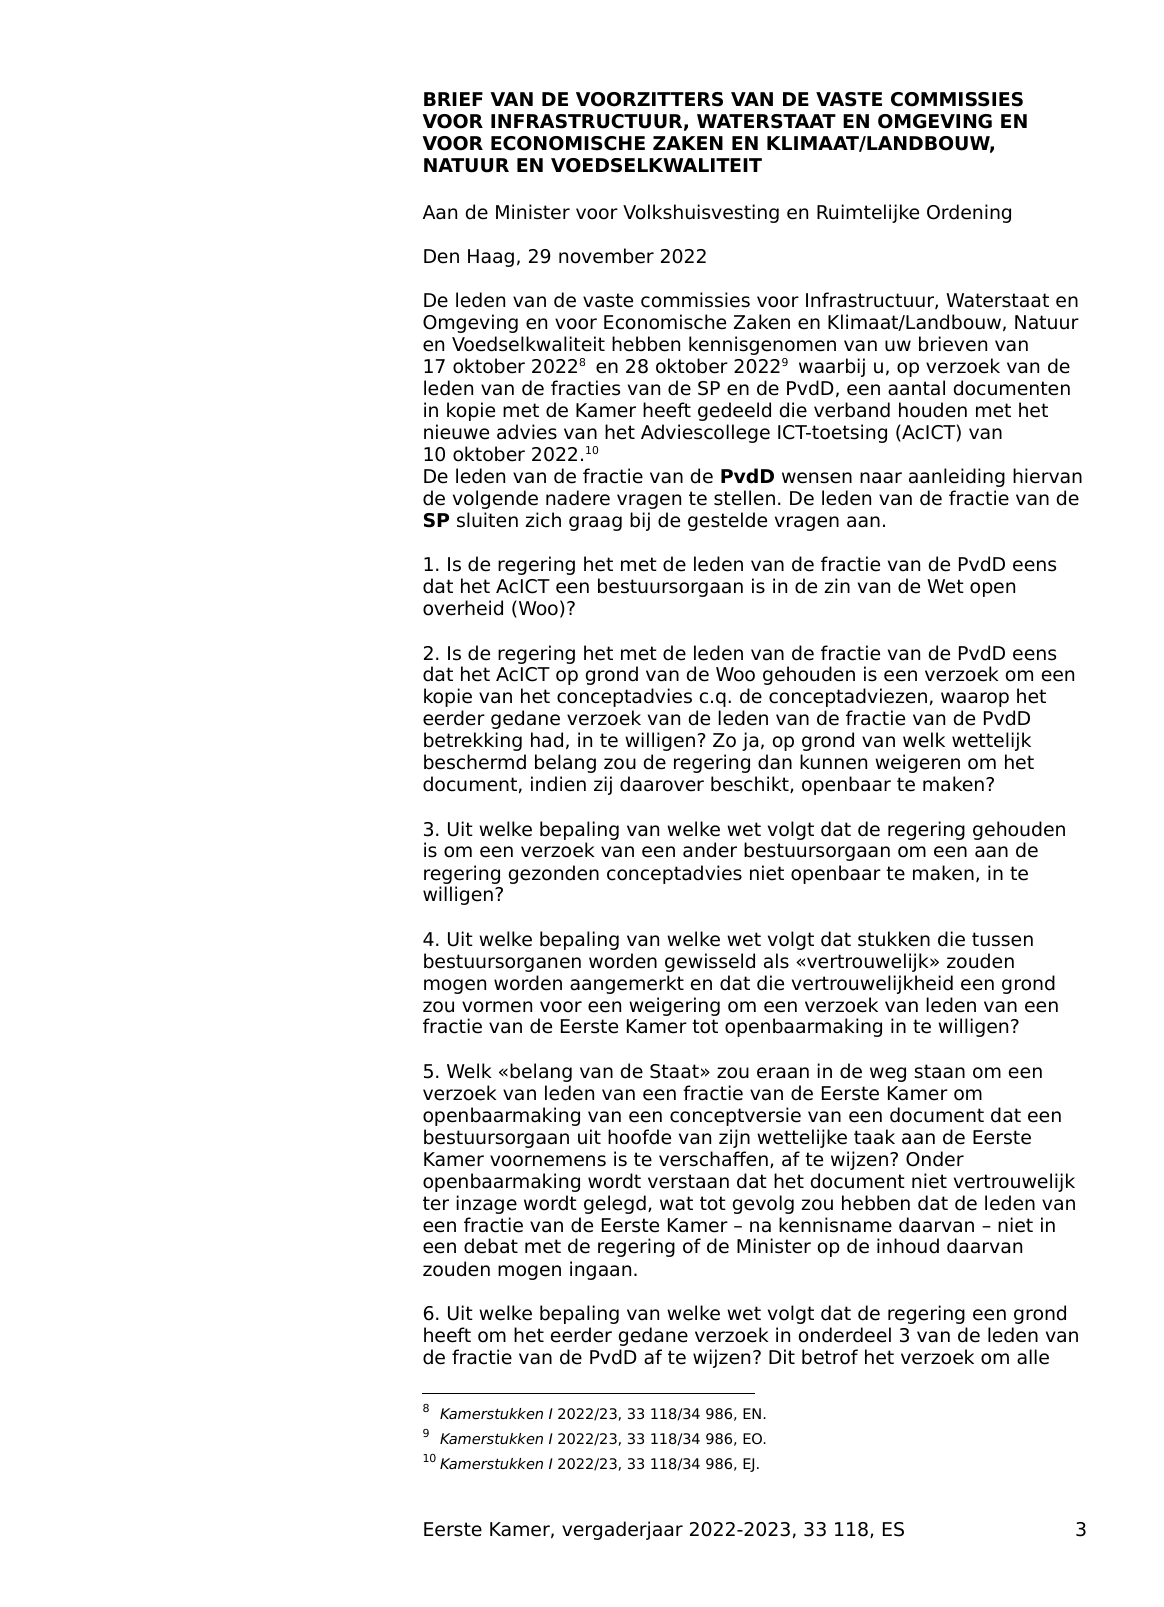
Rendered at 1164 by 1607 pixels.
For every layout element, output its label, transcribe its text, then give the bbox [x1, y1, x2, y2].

text Kamerstukken I 2022/23, 33 118/34 986, EJ. [422, 1452, 1087, 1474]
text 2. Is de regering het met de leden van de fractie van de PvdD eens dat het AcICT op grond van de Woo gehouden is een verzoek om een kopie van het conceptadvies c.q. de conceptadviezen, waarop het eerder gedane verzoek van de leden van de fractie van de PvdD betrekking had, in te willigen? Zo ja, op grond van welk wettelijk beschermd belang zou de regering dan kunnen weigeren om het document, indien zij daarover beschikt, openbaar te maken? [422, 642, 1087, 796]
text Den Haag, 29 november 2022 [422, 246, 1087, 268]
text 4. Uit welke bepaling van welke wet volgt dat stukken die tussen bestuursorganen worden gewisseld als «vertrouwelijk» zouden mogen worden aangemerkt en dat die vertrouwelijkheid een grond zou vormen voor een weigering om een verzoek van leden van een fractie van de Eerste Kamer tot openbaarmaking in te willigen? [422, 928, 1087, 1038]
text Kamerstukken I 2022/23, 33 118/34 986, EN. [422, 1402, 1087, 1424]
text De leden van de fractie van de PvdD wensen naar aanleiding hiervan de volgende nadere vragen te stellen. De leden van de fractie van de SP sluiten zich graag bij de gestelde vragen aan. [422, 466, 1087, 532]
text 6. Uit welke bepaling van welke wet volgt dat de regering een grond heeft om het eerder gedane verzoek in onderdeel 3 van de leden van de fractie van de PvdD af te wijzen? Dit betrof het verzoek om alle [422, 1303, 1087, 1368]
text 3. Uit welke bepaling van welke wet volgt dat de regering gehouden is om een verzoek van een ander bestuursorgaan om een aan de regering gezonden conceptadvies niet openbaar te maken, in te willigen? [422, 818, 1087, 906]
text Kamerstukken I 2022/23, 33 118/34 986, EO. [422, 1427, 1087, 1449]
text Aan de Minister voor Volkshuisvesting en Ruimtelijke Ordening [422, 202, 1087, 224]
text 5. Welk «belang van de Staat» zou eraan in de weg staan om een verzoek van leden van een fractie van de Eerste Kamer om openbaarmaking van een conceptversie van een document dat een bestuursorgaan uit hoofde van zijn wettelijke taak aan de Eerste Kamer voornemens is te verschaffen, af te wijzen? Onder openbaarmaking wordt verstaan dat het document niet vertrouwelijk ter inzage wordt gelegd, wat tot gevolg zou hebben dat de leden van een fractie van de Eerste Kamer – na kennisname daarvan – niet in een debat met de regering of de Minister op de inhoud daarvan zouden mogen ingaan. [422, 1061, 1087, 1280]
text De leden van de vaste commissies voor Infrastructuur, Waterstaat en Omgeving en voor Economische Zaken en Klimaat/Landbouw, Natuur en Voedselkwaliteit hebben kennisgenomen van uw brieven van 17 oktober 2022 en 28 oktober 2022 waarbij u, op verzoek van de leden van de fracties van de SP en de PvdD, een aantal documenten in kopie met de Kamer heeft gedeeld die verband houden met het nieuwe advies van het Adviescollege ICT-toetsing (AcICT) van 10 oktober 2022. [422, 290, 1087, 466]
subtitle BRIEF VAN DE VOORZITTERS VAN DE VASTE COMMISSIES VOOR INFRASTRUCTUUR, WATERSTAAT EN OMGEVING EN VOOR ECONOMISCHE ZAKEN EN KLIMAAT/LANDBOUW, NATUUR EN VOEDSELKWALITEIT [422, 89, 1087, 177]
text 1. Is de regering het met de leden van de fractie van de PvdD eens dat het AcICT een bestuursorgaan is in de zin van de Wet open overheid (Woo)? [422, 554, 1087, 620]
